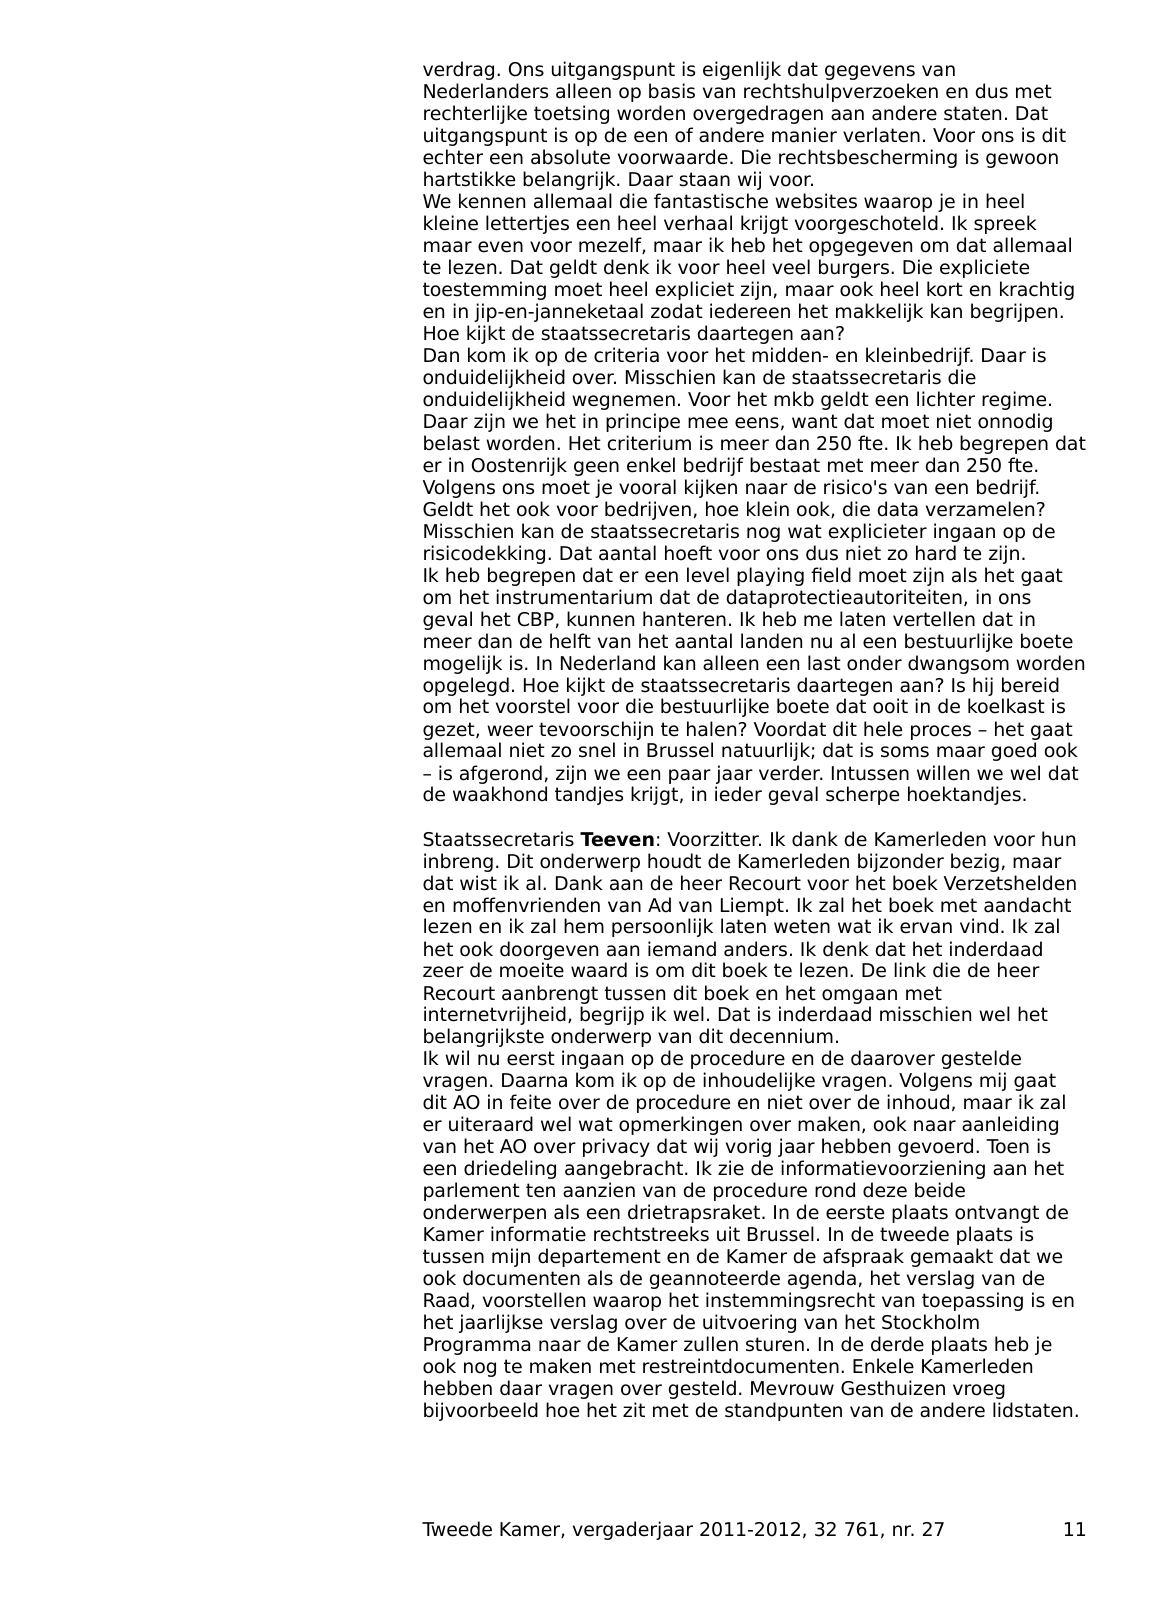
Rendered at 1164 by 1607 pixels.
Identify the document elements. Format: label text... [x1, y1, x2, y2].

text Dan kom ik op de criteria voor het midden- en kleinbedrijf. Daar is onduidelijkheid over. Misschien kan de staatssecretaris die onduidelijkheid wegnemen. Voor het mkb geldt een lichter regime. Daar zijn we het in principe mee eens, want dat moet niet onnodig belast worden. Het criterium is meer dan 250 fte. Ik heb begrepen dat er in Oostenrijk geen enkel bedrijf bestaat met meer dan 250 fte. Volgens ons moet je vooral kijken naar de risico's van een bedrijf. Geldt het ook voor bedrijven, hoe klein ook, die data verzamelen? Misschien kan de staatssecretaris nog wat explicieter ingaan op de risicodekking. Dat aantal hoeft voor ons dus niet zo hard te zijn. [422, 345, 1087, 564]
text verdrag. Ons uitgangspunt is eigenlijk dat gegevens van Nederlanders alleen op basis van rechtshulpverzoeken en dus met rechterlijke toetsing worden overgedragen aan andere staten. Dat uitgangspunt is op de een of andere manier verlaten. Voor ons is dit echter een absolute voorwaarde. Die rechtsbescherming is gewoon hartstikke belangrijk. Daar staan wij voor. [422, 59, 1087, 191]
text Ik wil nu eerst ingaan op de procedure en de daarover gestelde vragen. Daarna kom ik op de inhoudelijke vragen. Volgens mij gaat dit AO in feite over de procedure en niet over de inhoud, maar ik zal er uiteraard wel wat opmerkingen over maken, ook naar aanleiding van het AO over privacy dat wij vorig jaar hebben gevoerd. Toen is een driedeling aangebracht. Ik zie de informatievoorziening aan het parlement ten aanzien van de procedure rond deze beide onderwerpen als een drietrapsraket. In de eerste plaats ontvangt de Kamer informatie rechtstreeks uit Brussel. In de tweede plaats is tussen mijn departement en de Kamer de afspraak gemaakt dat we ook documenten als de geannoteerde agenda, het verslag van de Raad, voorstellen waarop het instemmingsrecht van toepassing is en het jaarlijkse verslag over de uitvoering van het Stockholm Programma naar de Kamer zullen sturen. In de derde plaats heb je ook nog te maken met restreintdocumenten. Enkele Kamerleden hebben daar vragen over gesteld. Mevrouw Gesthuizen vroeg bijvoorbeeld hoe het zit met de standpunten van de andere lidstaten. [422, 1048, 1087, 1422]
text We kennen allemaal die fantastische websites waarop je in heel kleine lettertjes een heel verhaal krijgt voorgeschoteld. Ik spreek maar even voor mezelf, maar ik heb het opgegeven om dat allemaal te lezen. Dat geldt denk ik voor heel veel burgers. Die expliciete toestemming moet heel expliciet zijn, maar ook heel kort en krachtig en in jip-en-janneketaal zodat iedereen het makkelijk kan begrijpen. Hoe kijkt de staatssecretaris daartegen aan? [422, 191, 1087, 345]
text Ik heb begrepen dat er een level playing field moet zijn als het gaat om het instrumentarium dat de dataprotectieautoriteiten, in ons geval het CBP, kunnen hanteren. Ik heb me laten vertellen dat in meer dan de helft van het aantal landen nu al een bestuurlijke boete mogelijk is. In Nederland kan alleen een last onder dwangsom worden opgelegd. Hoe kijkt de staatssecretaris daartegen aan? Is hij bereid om het voorstel voor die bestuurlijke boete dat ooit in de koelkast is gezet, weer tevoorschijn te halen? Voordat dit hele proces – het gaat allemaal niet zo snel in Brussel natuurlijk; dat is soms maar goed ook – is afgerond, zijn we een paar jaar verder. Intussen willen we wel dat de waakhond tandjes krijgt, in ieder geval scherpe hoektandjes. [422, 564, 1087, 806]
text Staatssecretaris Teeven: Voorzitter. Ik dank de Kamerleden voor hun inbreng. Dit onderwerp houdt de Kamerleden bijzonder bezig, maar dat wist ik al. Dank aan de heer Recourt voor het boek Verzetshelden en moffenvrienden van Ad van Liempt. Ik zal het boek met aandacht lezen en ik zal hem persoonlijk laten weten wat ik ervan vind. Ik zal het ook doorgeven aan iemand anders. Ik denk dat het inderdaad zeer de moeite waard is om dit boek te lezen. De link die de heer Recourt aanbrengt tussen dit boek en het omgaan met internetvrijheid, begrijp ik wel. Dat is inderdaad misschien wel het belangrijkste onderwerp van dit decennium. [422, 828, 1087, 1048]
